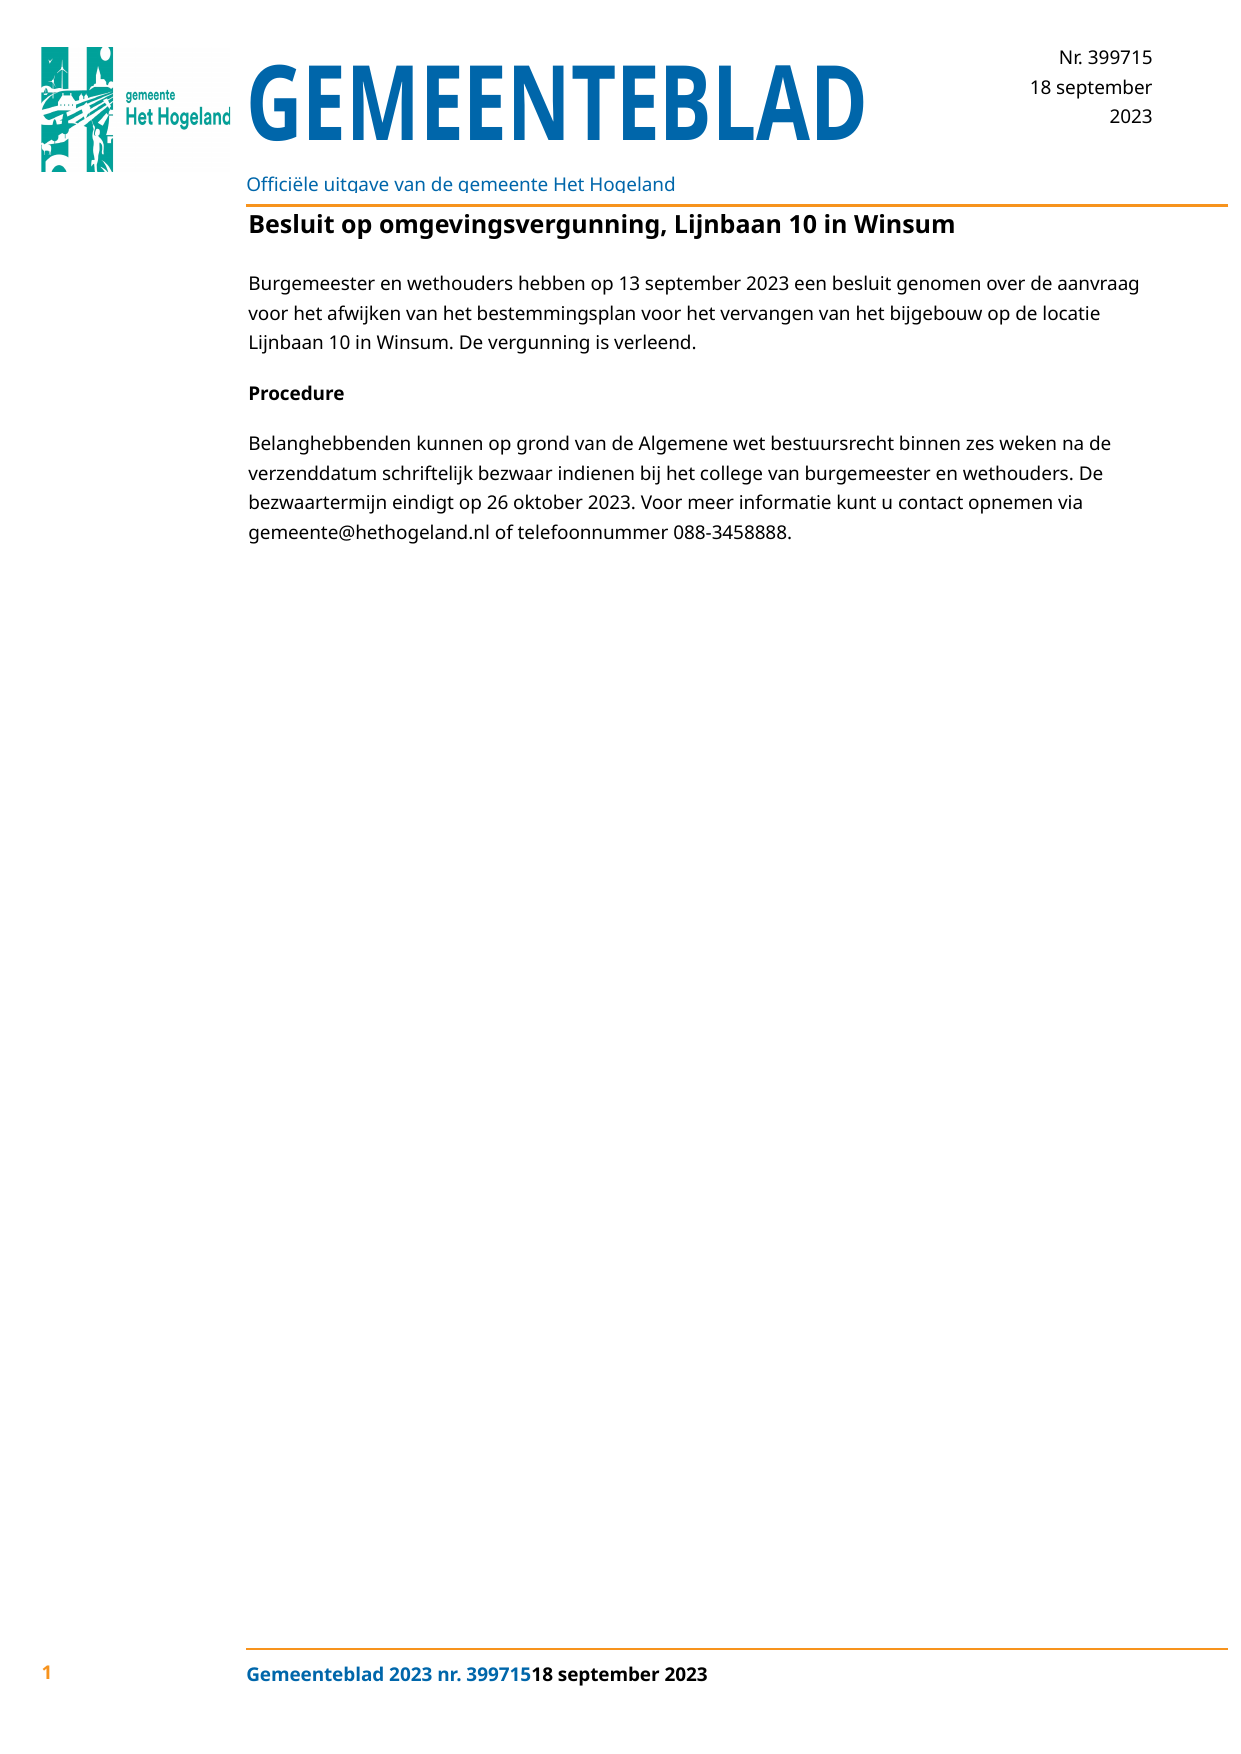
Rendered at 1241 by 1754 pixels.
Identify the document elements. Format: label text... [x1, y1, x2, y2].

picture [41, 47, 231, 172]
text Belanghebbenden kunnen op grond van de Algemene wet bestuursrecht binnen zes weken na de verzenddatum schriftelijk bezwaar indienen bij het college van burgemeester en wethouders. De bezwaartermijn eindigt op 26 oktober 2023. Voor meer informatie kunt u contact opnemen via gemeente@hethogeland.nl of telefoonnummer 088-3458888. [248, 430, 1152, 545]
text Procedure [248, 380, 1152, 406]
text Burgemeester en wethouders hebben op 13 september 2023 een besluit genomen over de aanvraag voor het afwijken van het bestemmingsplan voor het vervangen van het bijgebouw op de locatie Lijnbaan 10 in Winsum. De vergunning is verleend. [248, 270, 1152, 355]
text Besluit op omgevingsvergunning, Lijnbaan 10 in Winsum [248, 207, 1152, 241]
